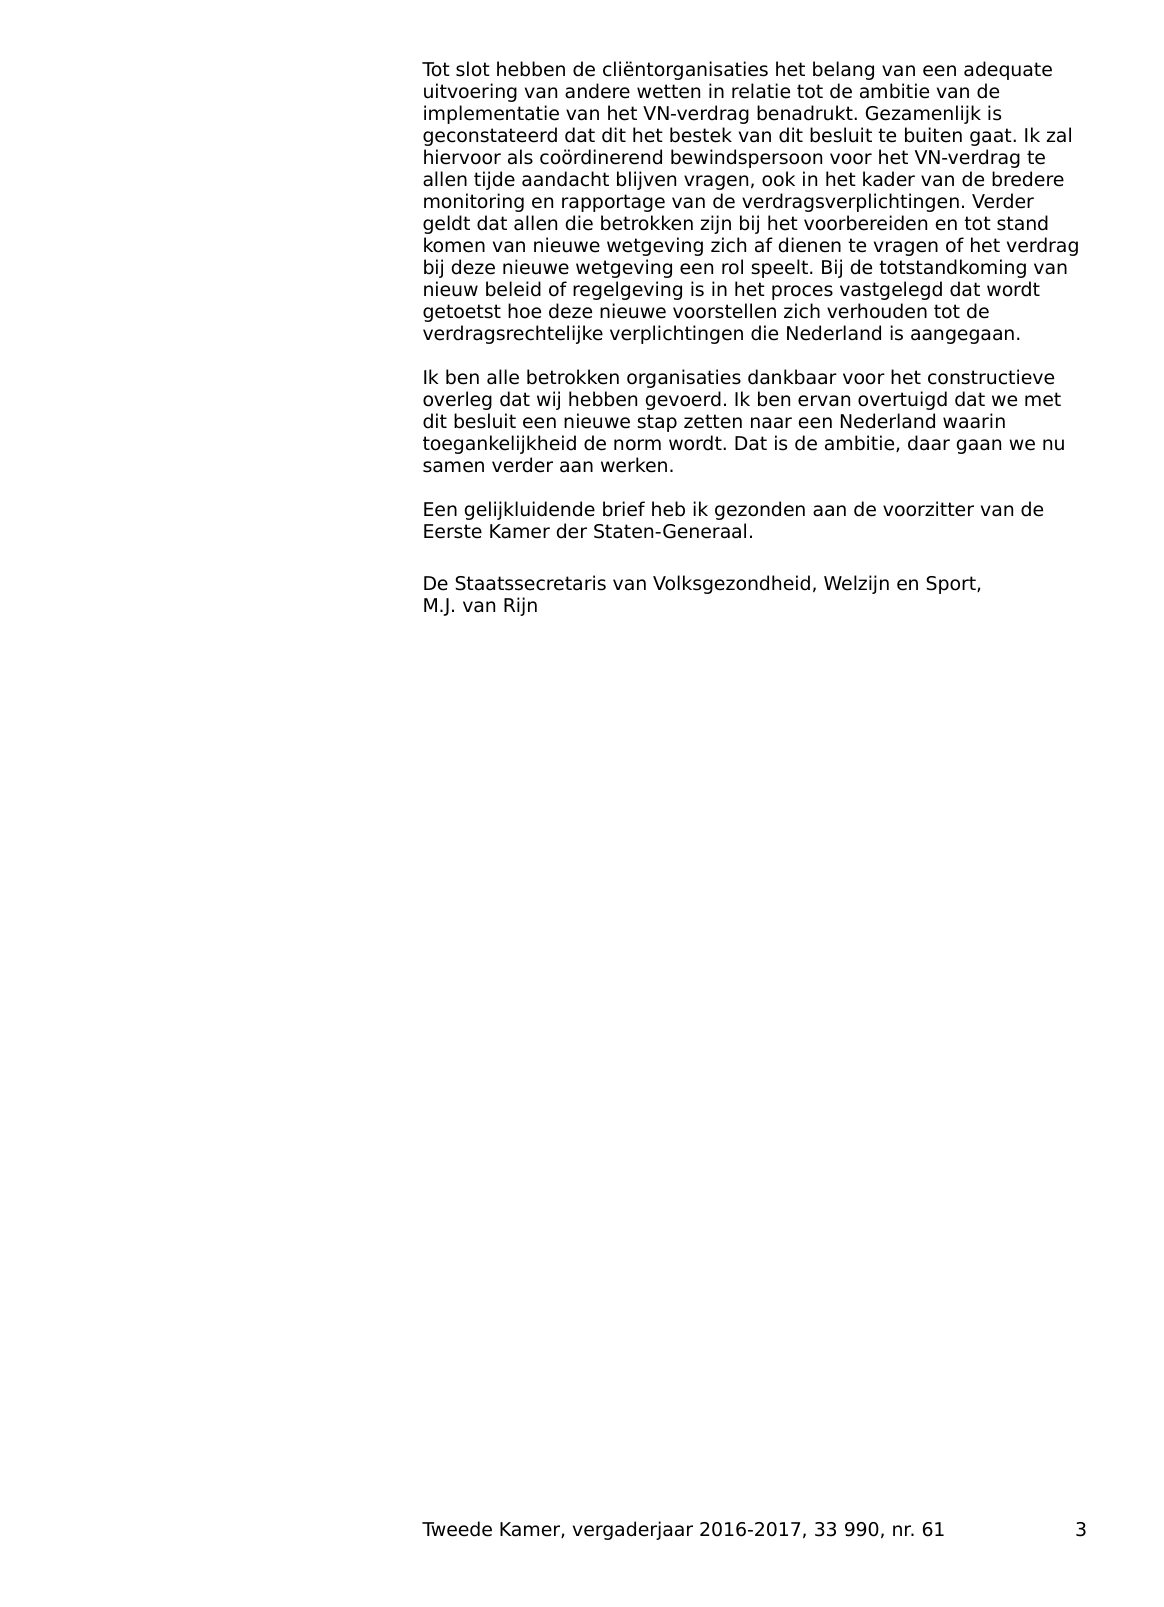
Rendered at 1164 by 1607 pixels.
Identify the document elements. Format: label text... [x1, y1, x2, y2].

text Ik ben alle betrokken organisaties dankbaar voor het constructieve overleg dat wij hebben gevoerd. Ik ben ervan overtuigd dat we met dit besluit een nieuwe stap zetten naar een Nederland waarin toegankelijkheid de norm wordt. Dat is de ambitie, daar gaan we nu samen verder aan werken. [422, 367, 1087, 477]
text Tot slot hebben de cliëntorganisaties het belang van een adequate uitvoering van andere wetten in relatie tot de ambitie van de implementatie van het VN-verdrag benadrukt. Gezamenlijk is geconstateerd dat dit het bestek van dit besluit te buiten gaat. Ik zal hiervoor als coördinerend bewindspersoon voor het VN-verdrag te allen tijde aandacht blijven vragen, ook in het kader van de bredere monitoring en rapportage van de verdragsverplichtingen. Verder geldt dat allen die betrokken zijn bij het voorbereiden en tot stand komen van nieuwe wetgeving zich af dienen te vragen of het verdrag bij deze nieuwe wetgeving een rol speelt. Bij de totstandkoming van nieuw beleid of regelgeving is in het proces vastgelegd dat wordt getoetst hoe deze nieuwe voorstellen zich verhouden tot de verdragsrechtelijke verplichtingen die Nederland is aangegaan. [422, 59, 1087, 345]
text Een gelijkluidende brief heb ik gezonden aan de voorzitter van de Eerste Kamer der Staten-Generaal. [422, 499, 1087, 543]
text De Staatssecretaris van Volksgezondheid, Welzijn en Sport, M.J. van Rijn [422, 573, 1087, 617]
